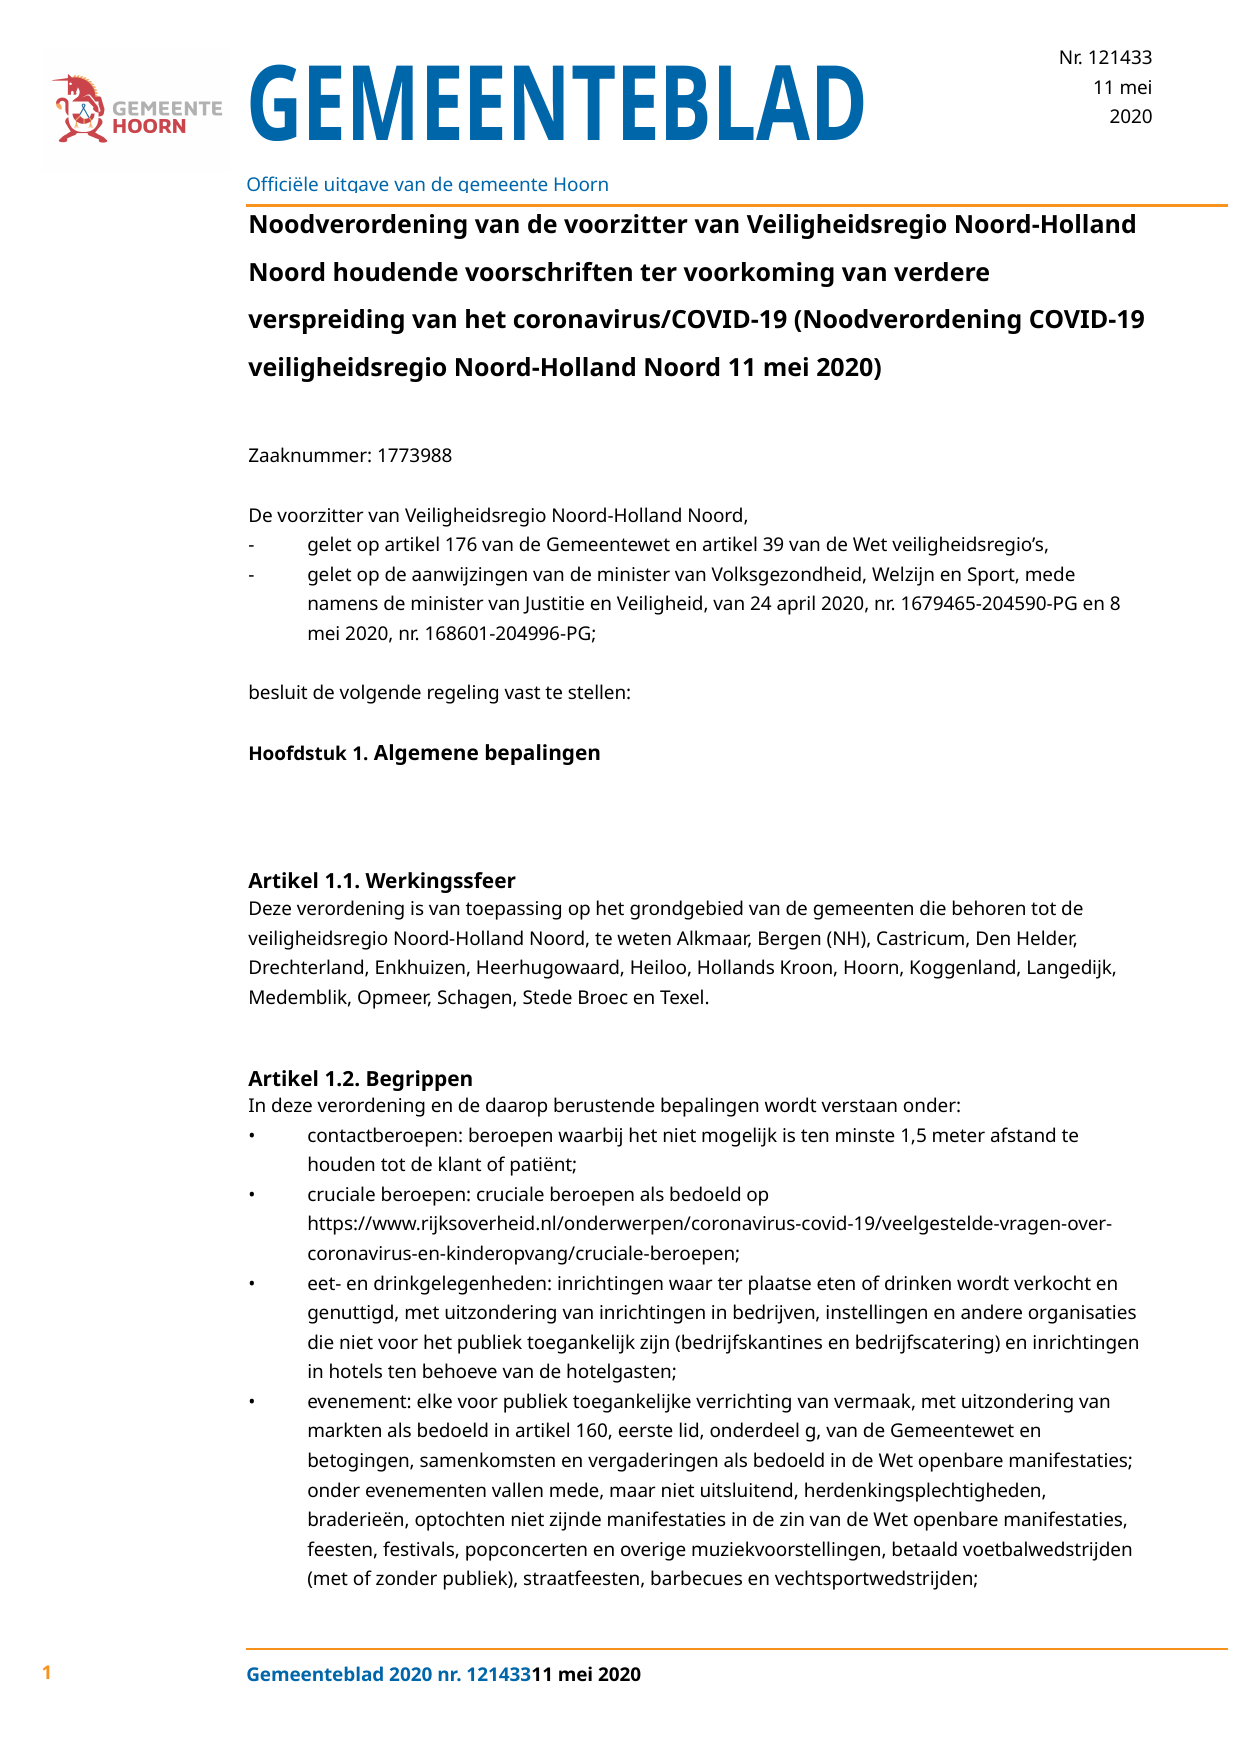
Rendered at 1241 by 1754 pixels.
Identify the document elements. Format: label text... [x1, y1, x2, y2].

list evenement: elke voor publiek toegankelijke verrichting van vermaak, met uitzondering van markten als bedoeld in artikel 160, eerste lid, onderdeel g, van de Gemeentewet en betogingen, samenkomsten en vergaderingen als bedoeld in de Wet openbare manifestaties; onder evenementen vallen mede, maar niet uitsluitend, herdenkingsplechtigheden, braderieën, optochten niet zijnde manifestaties in de zin van de Wet openbare manifestaties, feesten, festivals, popconcerten en overige muziekvoorstellingen, betaald voetbalwedstrijden (met of zonder publiek), straatfeesten, barbecues en vechtsportwedstrijden; [248, 1388, 1152, 1591]
list gelet op artikel 176 van de Gemeentewet en artikel 39 van de Wet veiligheidsregio’s, [248, 531, 1152, 557]
list contactberoepen: beroepen waarbij het niet mogelijk is ten minste 1,5 meter afstand te houden tot de klant of patiënt; [248, 1122, 1152, 1177]
list gelet op de aanwijzingen van de minister van Volksgezondheid, Welzijn en Sport, mede namens de minister van Justitie en Veiligheid, van 24 april 2020, nr. 1679465-204590-PG en 8 mei 2020, nr. 168601-204996-PG; [248, 561, 1152, 646]
text Artikel 1.2. Begrippen [248, 1064, 1152, 1092]
text In deze verordening en de daarop berustende bepalingen wordt verstaan onder: [248, 1092, 1152, 1118]
text Zaaknummer: 1773988 [248, 443, 1152, 468]
text Deze verordening is van toepassing op het grondgebied van de gemeenten die behoren tot de veiligheidsregio Noord-Holland Noord, te weten Alkmaar, Bergen (NH), Castricum, Den Helder, Drechterland, Enkhuizen, Heerhugowaard, Heiloo, Hollands Kroon, Hoorn, Koggenland, Langedijk, Medemblik, Opmeer, Schagen, Stede Broec en Texel. [248, 895, 1152, 1009]
list cruciale beroepen: cruciale beroepen als bedoeld op https://www.rijksoverheid.nl/onderwerpen/coronavirus-covid-19/veelgestelde-vragen-over-coronavirus-en-kinderopvang/cruciale-beroepen; [248, 1181, 1152, 1266]
text Noodverordening van de voorzitter van Veiligheidsregio Noord-Holland Noord houdende voorschriften ter voorkoming van verdere verspreiding van het coronavirus/COVID-19 (Noodverordening COVID-19 veiligheidsregio Noord-Holland Noord 11 mei 2020) [248, 207, 1152, 384]
picture [41, 47, 231, 172]
text Artikel 1.1. Werkingssfeer [248, 867, 1152, 895]
text besluit de volgende regeling vast te stellen: [248, 679, 1152, 705]
text Hoofdstuk 1. Algemene bepalingen [248, 738, 1152, 767]
text De voorzitter van Veiligheidsregio Noord-Holland Noord, [248, 502, 1152, 528]
list eet- en drinkgelegenheden: inrichtingen waar ter plaatse eten of drinken wordt verkocht en genuttigd, met uitzondering van inrichtingen in bedrijven, instellingen en andere organisaties die niet voor het publiek toegankelijk zijn (bedrijfskantines en bedrijfscatering) en inrichtingen in hotels ten behoeve van de hotelgasten; [248, 1270, 1152, 1384]
